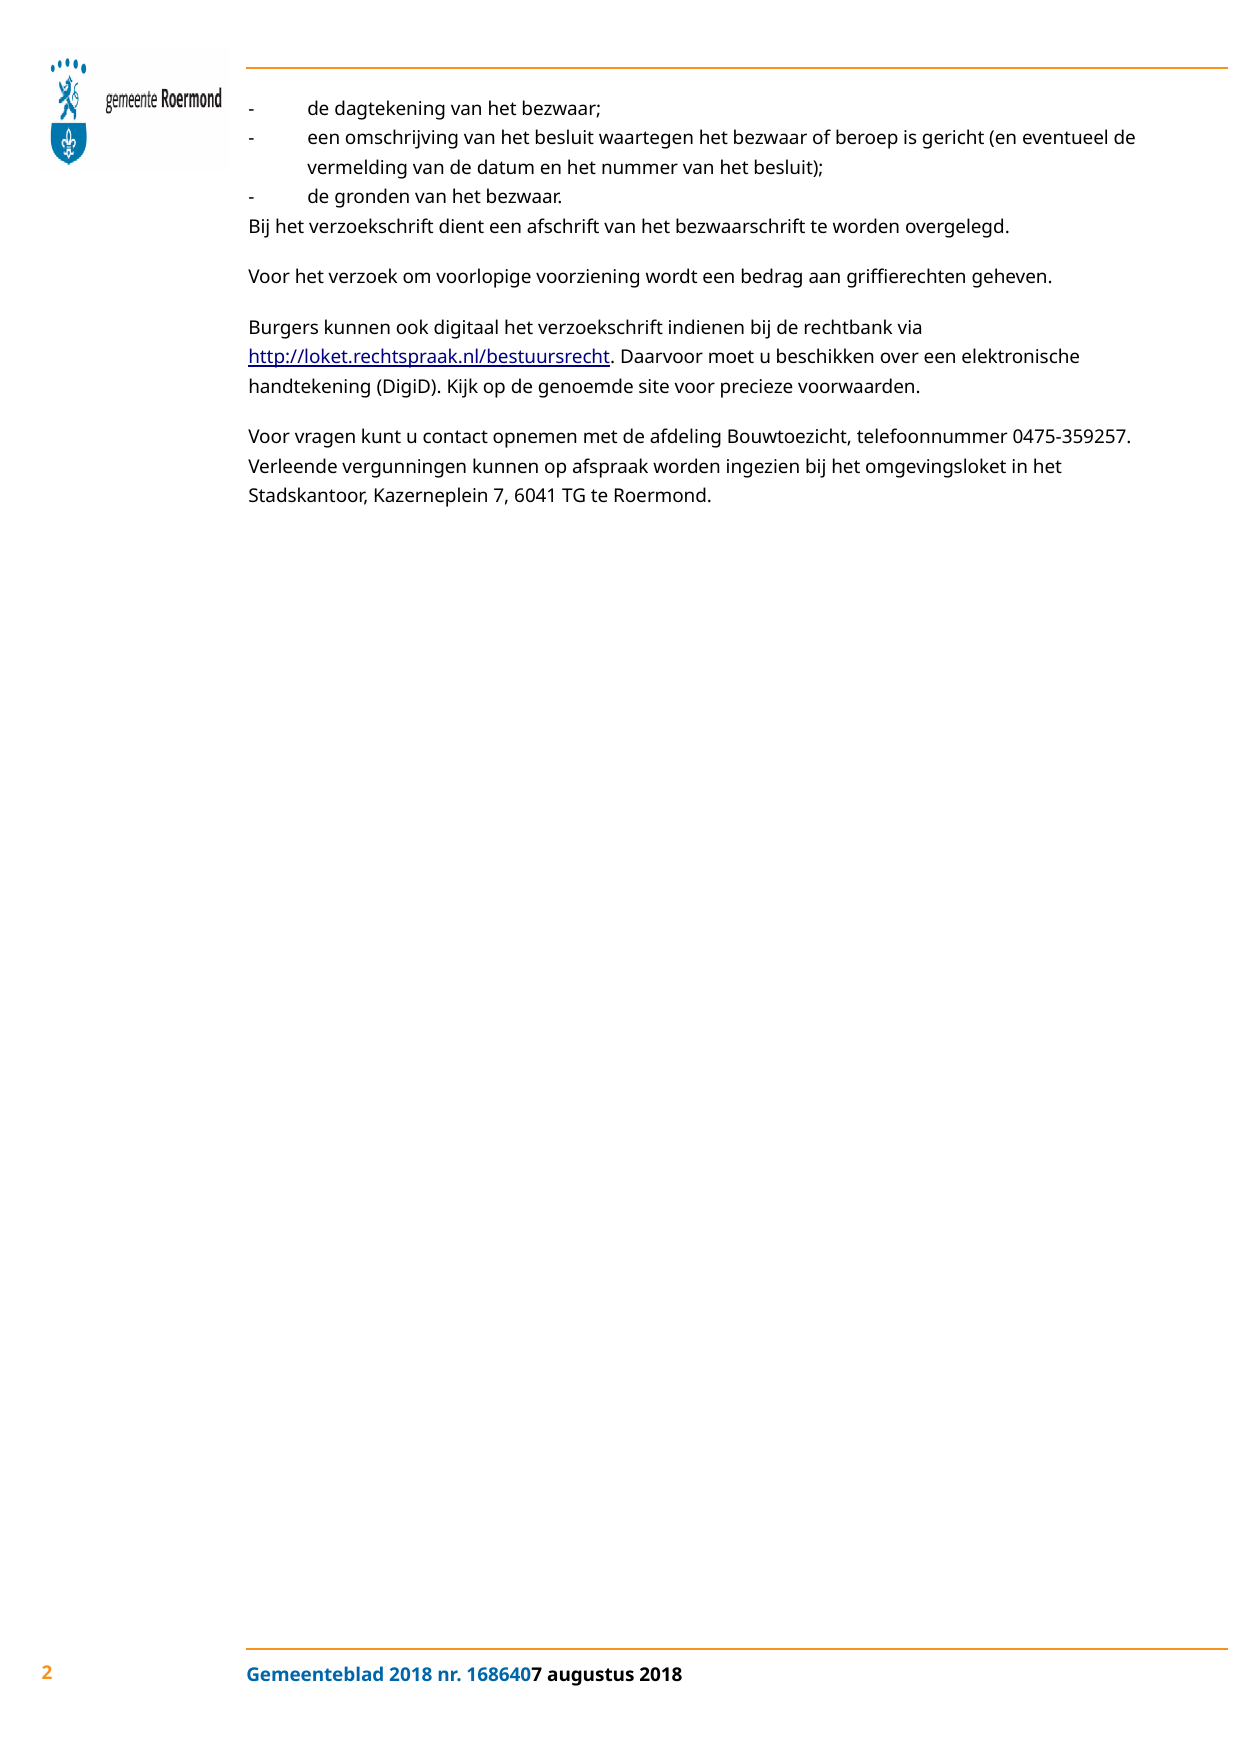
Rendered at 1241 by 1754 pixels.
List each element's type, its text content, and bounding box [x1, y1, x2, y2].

text Burgers kunnen ook digitaal het verzoekschrift indienen bij de rechtbank via http://loket.rechtspraak.nl/bestuursrecht. Daarvoor moet u beschikken over een elektronische handtekening (DigiD). Kijk op de genoemde site voor precieze voorwaarden. [248, 314, 1152, 399]
text Bij het verzoekschrift dient een afschrift van het bezwaarschrift te worden overgelegd. [248, 213, 1152, 239]
picture [41, 47, 231, 172]
text Voor het verzoek om voorlopige voorziening wordt een bedrag aan griffierechten geheven. [248, 263, 1152, 289]
list een omschrijving van het besluit waartegen het bezwaar of beroep is gericht (en eventueel de vermelding van de datum en het nummer van het besluit); [248, 124, 1152, 180]
text Voor vragen kunt u contact opnemen met de afdeling Bouwtoezicht, telefoonnummer 0475-359257. Verleende vergunningen kunnen op afspraak worden ingezien bij het omgevingsloket in het Stadskantoor, Kazerneplein 7, 6041 TG te Roermond. [248, 423, 1152, 508]
list de gronden van het bezwaar. [248, 183, 1152, 209]
list de dagtekening van het bezwaar; [248, 95, 1152, 121]
